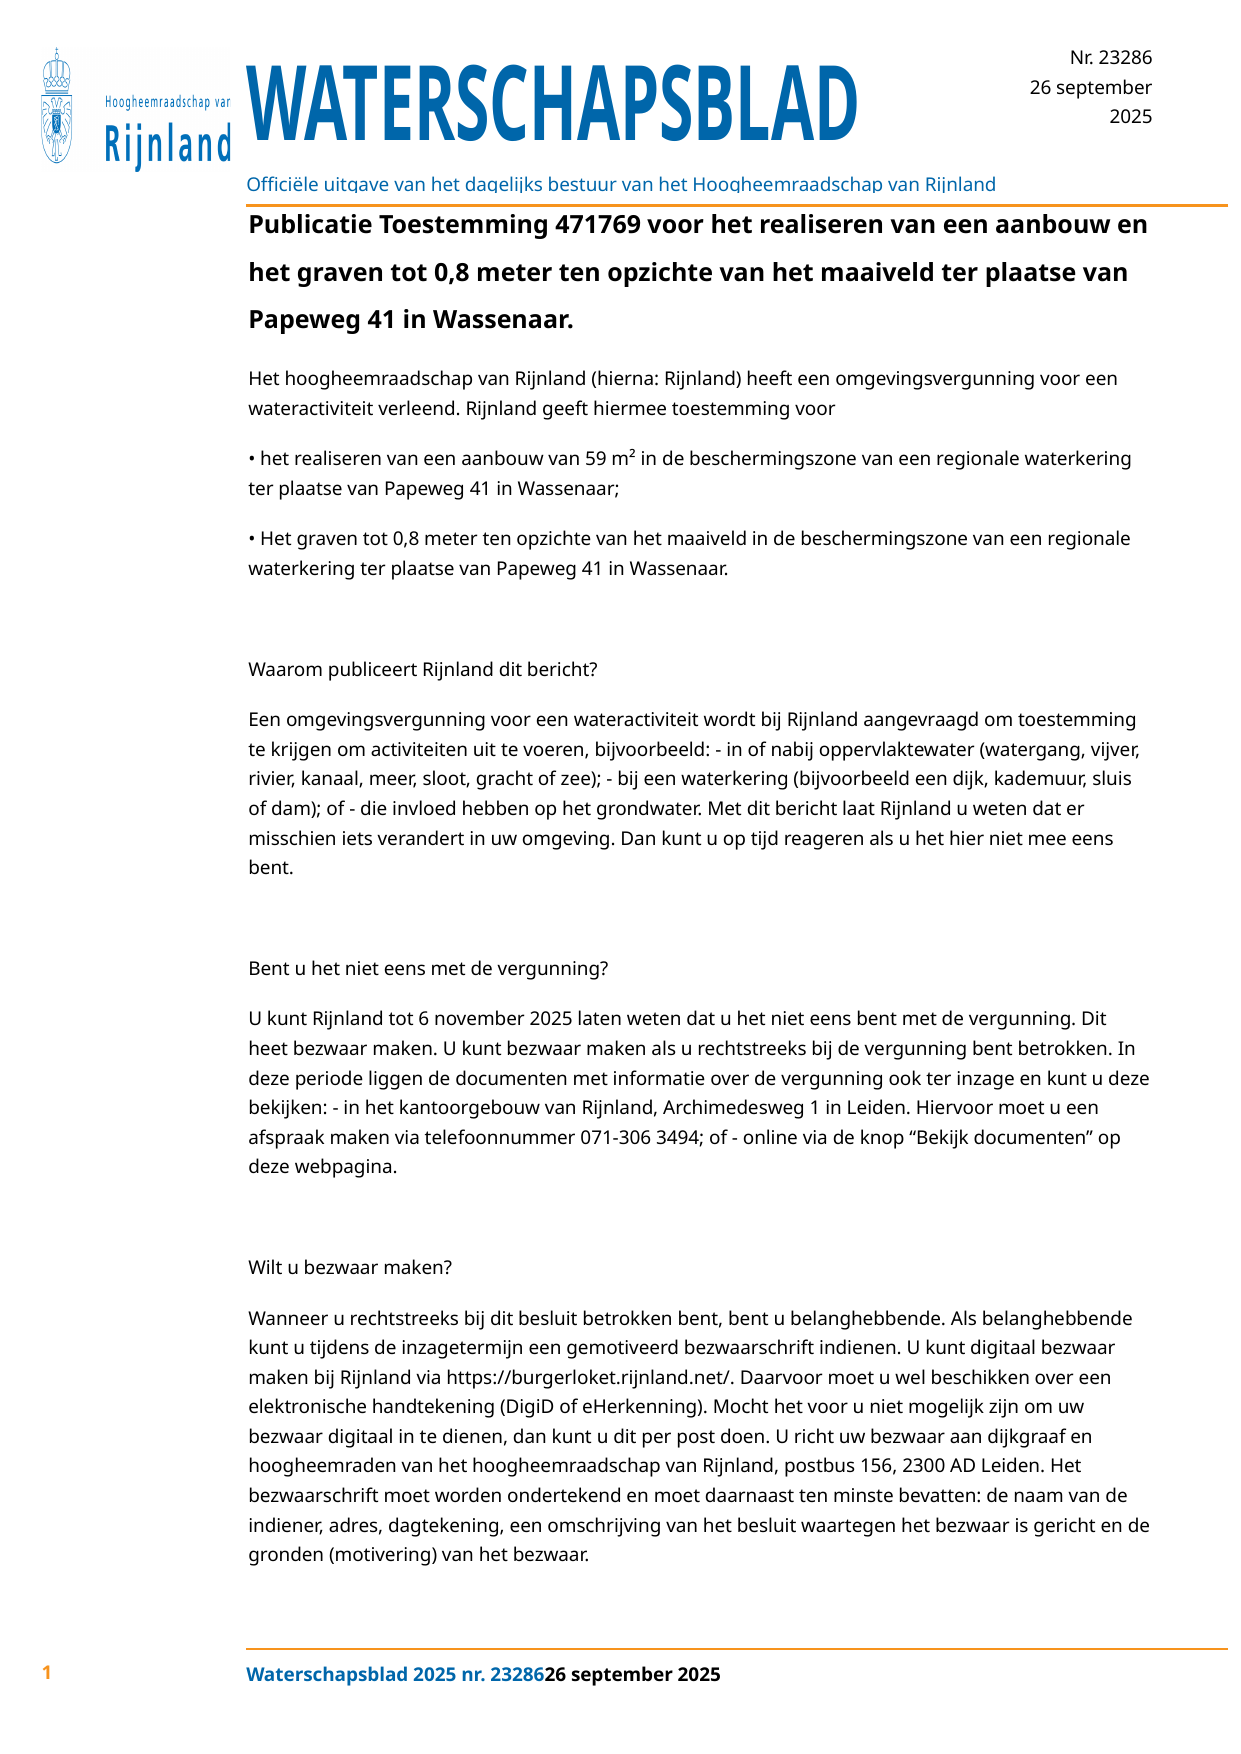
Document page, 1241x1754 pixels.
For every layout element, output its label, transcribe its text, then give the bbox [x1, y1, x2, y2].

text Wilt u bezwaar maken? [248, 1254, 1152, 1280]
text • het realiseren van een aanbouw van 59 m² in de beschermingszone van een regionale waterkering ter plaatse van Papeweg 41 in Wassenaar; [248, 446, 1152, 501]
text U kunt Rijnland tot 6 november 2025 laten weten dat u het niet eens bent met de vergunning. Dit heet bezwaar maken. U kunt bezwaar maken als u rechtstreeks bij de vergunning bent betrokken. In deze periode liggen de documenten met informatie over de vergunning ook ter inzage en kunt u deze bekijken: - in het kantoorgebouw van Rijnland, Archimedesweg 1 in Leiden. Hiervoor moet u een afspraak maken via telefoonnummer 071-306 3494; of - online via de knop “Bekijk documenten” op deze webpagina. [248, 1006, 1152, 1179]
text Het hoogheemraadschap van Rijnland (hierna: Rijnland) heeft een omgevingsvergunning voor een wateractiviteit verleend. Rijnland geeft hiermee toestemming voor [248, 366, 1152, 421]
picture [41, 47, 231, 172]
text Publicatie Toestemming 471769 voor het realiseren van een aanbouw en het graven tot 0,8 meter ten opzichte van het maaiveld ter plaatse van Papeweg 41 in Wassenaar. [248, 207, 1152, 336]
text Een omgevingsvergunning voor een wateractiviteit wordt bij Rijnland aangevraagd om toestemming te krijgen om activiteiten uit te voeren, bijvoorbeeld: - in of nabij oppervlaktewater (watergang, vijver, rivier, kanaal, meer, sloot, gracht of zee); - bij een waterkering (bijvoorbeeld een dijk, kademuur, sluis of dam); of - die invloed hebben op het grondwater. Met dit bericht laat Rijnland u weten dat er misschien iets verandert in uw omgeving. Dan kunt u op tijd reageren als u het hier niet mee eens bent. [248, 706, 1152, 880]
text • Het graven tot 0,8 meter ten opzichte van het maaiveld in de beschermingszone van een regionale waterkering ter plaatse van Papeweg 41 in Wassenaar. [248, 526, 1152, 581]
text Bent u het niet eens met de vergunning? [248, 955, 1152, 981]
text Waarom publiceert Rijnland dit bericht? [248, 656, 1152, 682]
text Wanneer u rechtstreeks bij dit besluit betrokken bent, bent u belanghebbende. Als belanghebbende kunt u tijdens de inzagetermijn een gemotiveerd bezwaarschrift indienen. U kunt digitaal bezwaar maken bij Rijnland via https://burgerloket.rijnland.net/. Daarvoor moet u wel beschikken over een elektronische handtekening (DigiD of eHerkenning). Mocht het voor u niet mogelijk zijn om uw bezwaar digitaal in te dienen, dan kunt u dit per post doen. U richt uw bezwaar aan dijkgraaf en hoogheemraden van het hoogheemraadschap van Rijnland, postbus 156, 2300 AD Leiden. Het bezwaarschrift moet worden ondertekend en moet daarnaast ten minste bevatten: de naam van de indiener, adres, dagtekening, een omschrijving van het besluit waartegen het bezwaar is gericht en de gronden (motivering) van het bezwaar. [248, 1305, 1152, 1567]
